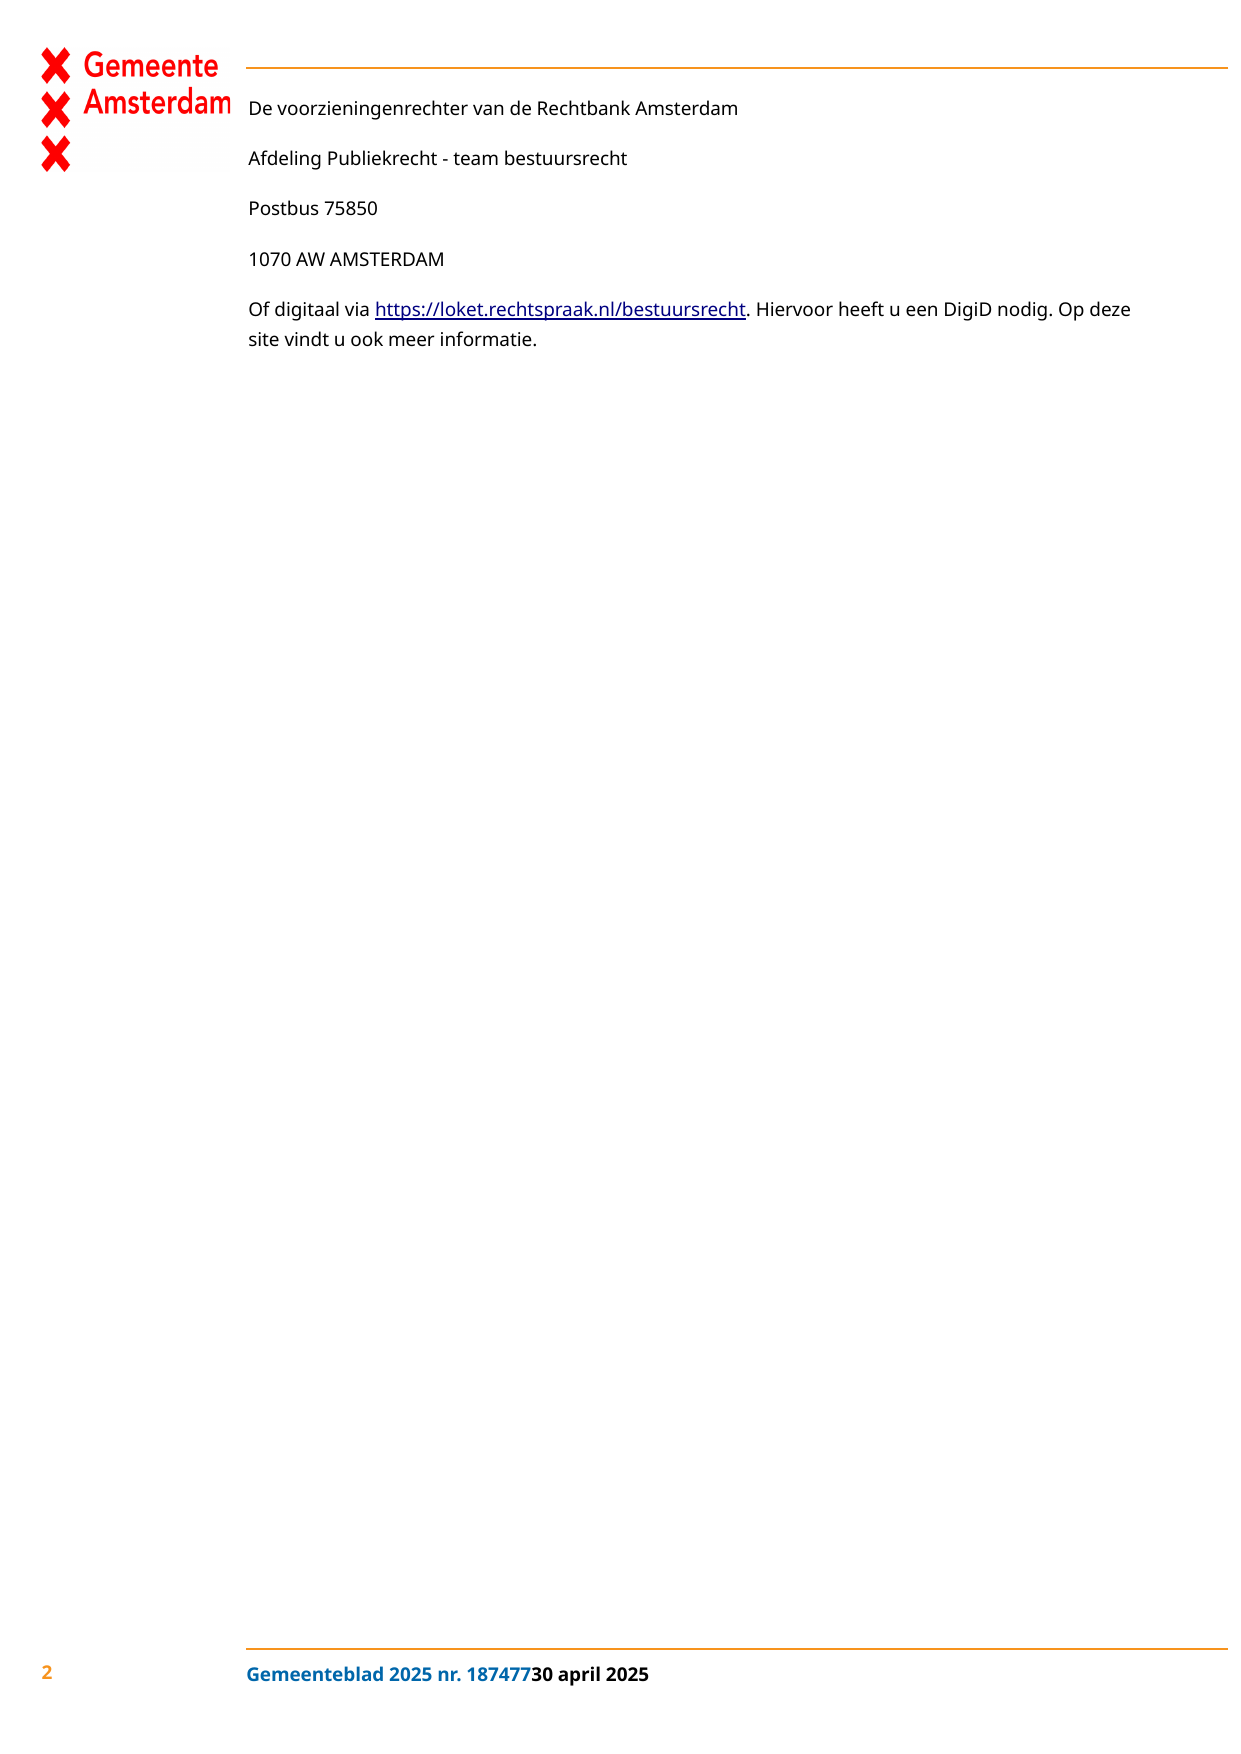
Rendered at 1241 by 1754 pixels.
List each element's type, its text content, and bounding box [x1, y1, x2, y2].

text 1070 AW AMSTERDAM [248, 246, 1152, 272]
text Postbus 75850 [248, 196, 1152, 221]
text Afdeling Publiekrecht - team bestuursrecht [248, 145, 1152, 171]
text Of digitaal via https://loket.rechtspraak.nl/bestuursrecht. Hiervoor heeft u een DigiD nodig. Op deze site vindt u ook meer informatie. [248, 296, 1152, 352]
text De voorzieningenrechter van de Rechtbank Amsterdam [248, 95, 1152, 121]
picture [41, 47, 231, 172]
